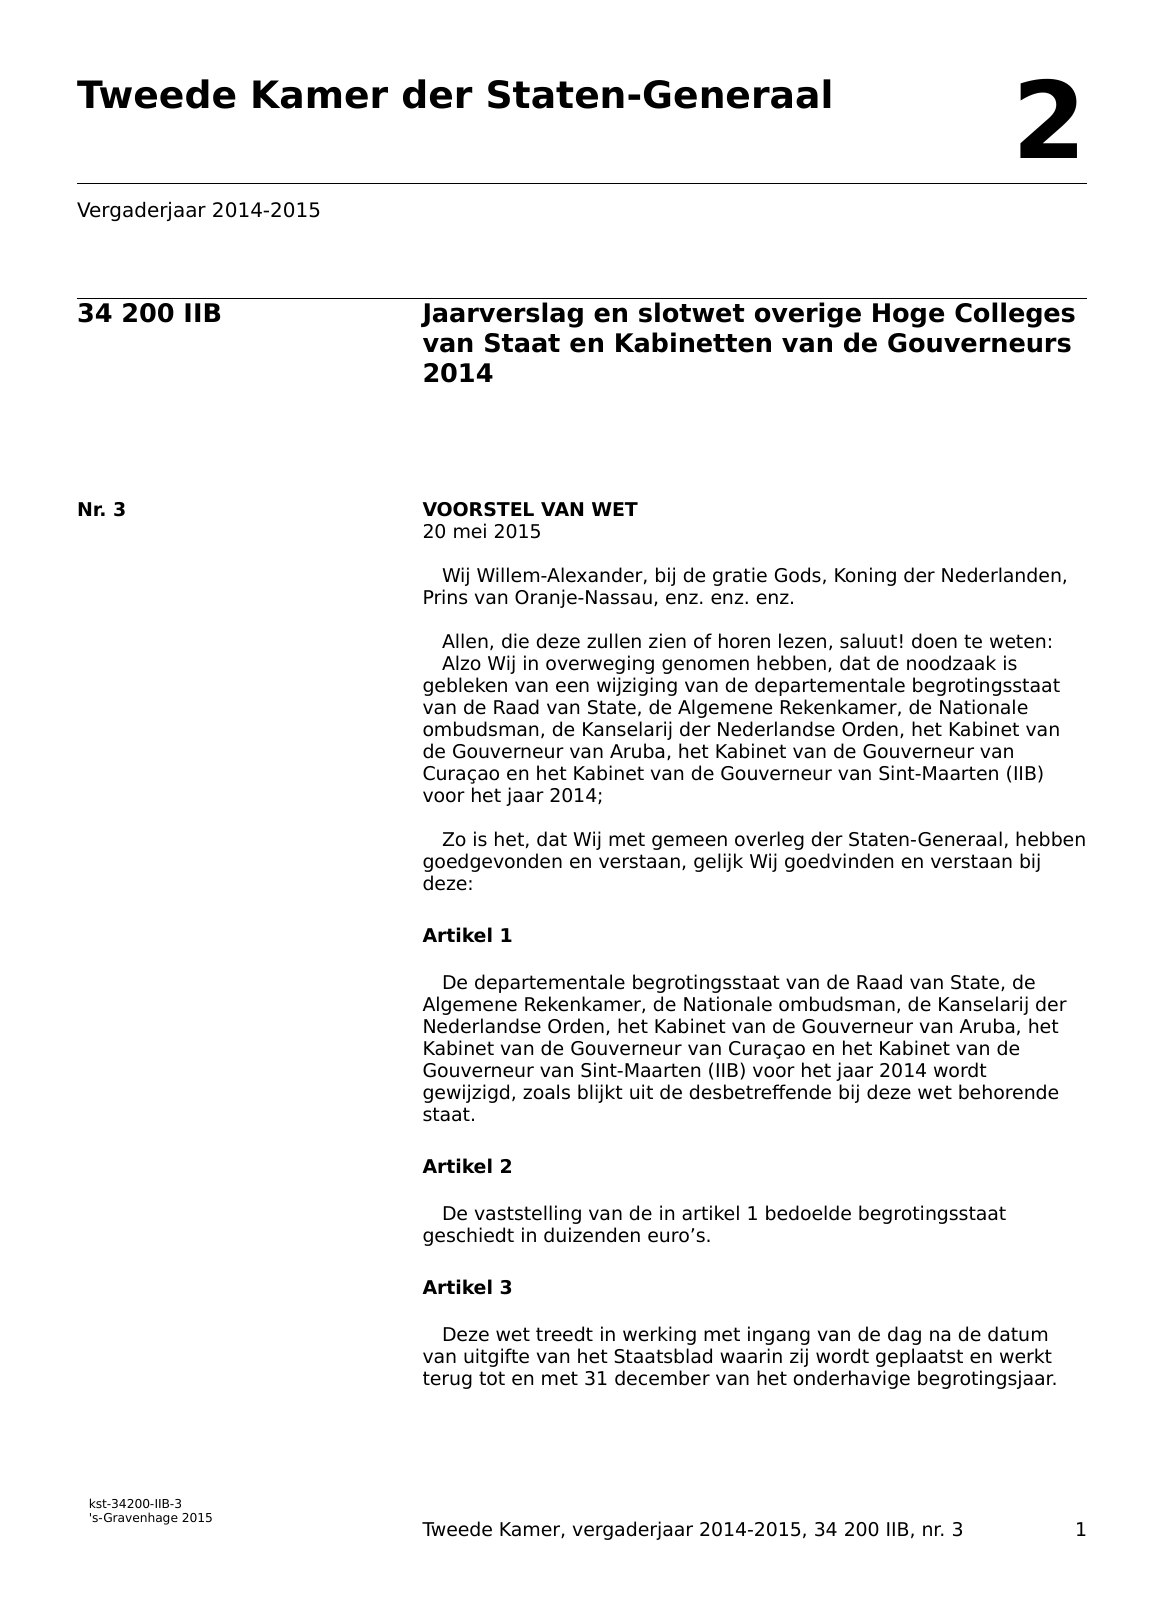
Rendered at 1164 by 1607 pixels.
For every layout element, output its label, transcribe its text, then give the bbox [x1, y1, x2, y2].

text Zo is het, dat Wij met gemeen overleg der Staten-Generaal, hebben goedgevonden en verstaan, gelijk Wij goedvinden en verstaan bij deze: [422, 829, 1087, 895]
text Wij Willem-Alexander, bij de gratie Gods, Koning der Nederlanden, Prins van Oranje-Nassau, enz. enz. enz. [422, 565, 1087, 609]
subtitle Artikel 3 [422, 1277, 1087, 1299]
text 20 mei 2015 [422, 521, 1087, 543]
text Allen, die deze zullen zien of horen lezen, saluut! doen te weten: [422, 631, 1087, 653]
subtitle Artikel 1 [422, 925, 1087, 947]
text De departementale begrotingsstaat van de Raad van State, de Algemene Rekenkamer, de Nationale ombudsman, de Kanselarij der Nederlandse Orden, het Kabinet van de Gouverneur van Aruba, het Kabinet van de Gouverneur van Curaçao en het Kabinet van de Gouverneur van Sint-Maarten (IIB) voor het jaar 2014 wordt gewijzigd, zoals blijkt uit de desbetreffende bij deze wet behorende staat. [422, 972, 1087, 1126]
subtitle Artikel 2 [422, 1156, 1087, 1178]
subtitle 34 200 IIB Jaarverslag en slotwet overige Hoge Colleges van Staat en Kabinetten van de Gouverneurs 2014 [77, 299, 1087, 388]
text Deze wet treedt in werking met ingang van de dag na de datum van uitgifte van het Staatsblad waarin zij wordt geplaatst en werkt terug tot en met 31 december van het onderhavige begrotingsjaar. [422, 1324, 1087, 1390]
table_header Tweede Kamer der Staten-Generaal [77, 59, 886, 183]
text Alzo Wij in overweging genomen hebben, dat de noodzaak is gebleken van een wijziging van de departementale begrotingsstaat van de Raad van State, de Algemene Rekenkamer, de Nationale ombudsman, de Kanselarij der Nederlandse Orden, het Kabinet van de Gouverneur van Aruba, het Kabinet van de Gouverneur van Curaçao en het Kabinet van de Gouverneur van Sint-Maarten (IIB) voor het jaar 2014; [422, 653, 1087, 807]
text 's-Gravenhage 2015 [88, 1511, 323, 1525]
table_header 2 [886, 59, 1087, 183]
table_cell Vergaderjaar 2014-2015 [77, 184, 1087, 298]
text kst-34200-IIB-3 [88, 1497, 323, 1511]
subtitle Nr. 3 VOORSTEL VAN WET [77, 499, 1087, 521]
text De vaststelling van de in artikel 1 bedoelde begrotingsstaat geschiedt in duizenden euro’s. [422, 1203, 1087, 1247]
